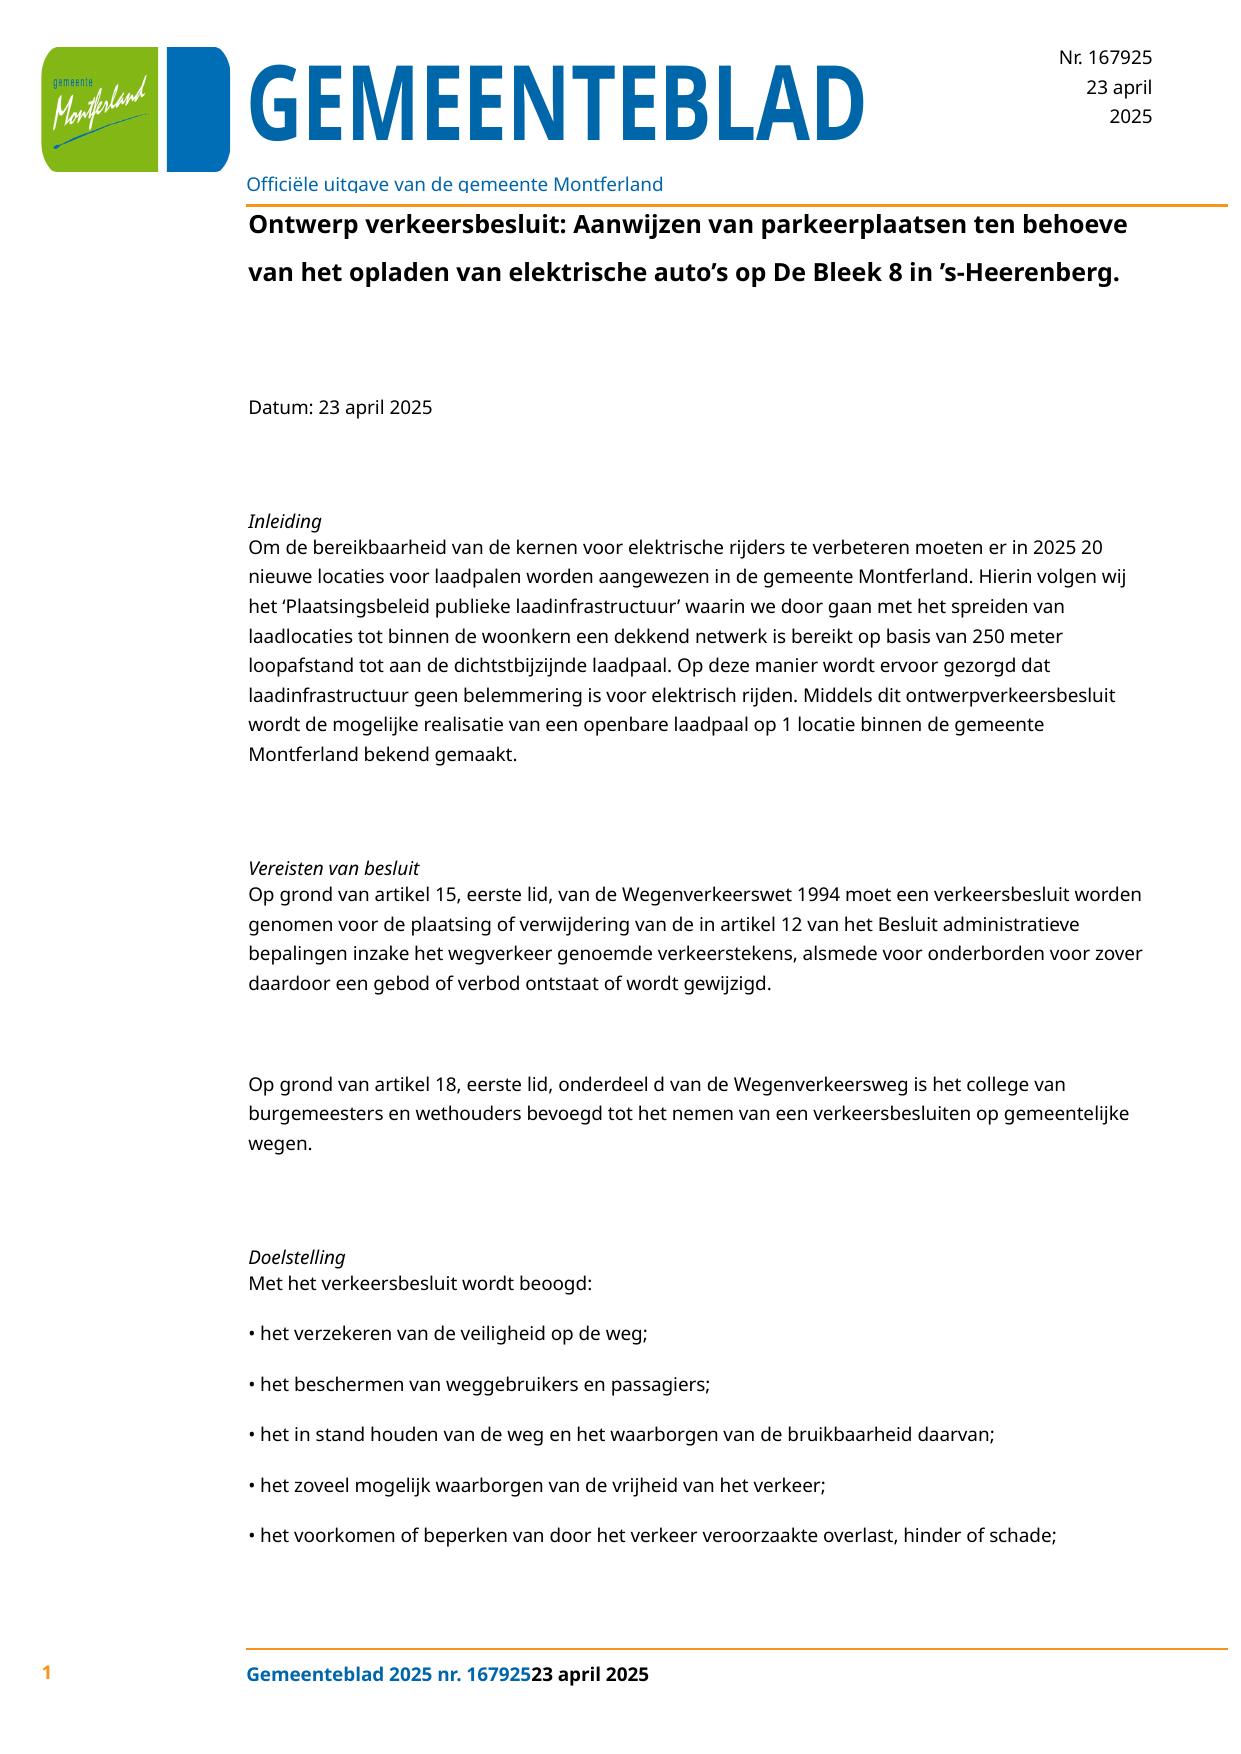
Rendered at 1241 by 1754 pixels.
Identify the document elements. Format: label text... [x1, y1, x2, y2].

text Op grond van artikel 15, eerste lid, van de Wegenverkeerswet 1994 moet een verkeersbesluit worden genomen voor de plaatsing of verwijdering van de in artikel 12 van het Besluit administratieve bepalingen inzake het wegverkeer genoemde verkeerstekens, alsmede voor onderborden voor zover daardoor een gebod of verbod ontstaat of wordt gewijzigd. [248, 881, 1152, 996]
text Datum: 23 april 2025 [248, 394, 1152, 420]
text Doelstelling [248, 1244, 1152, 1270]
text Met het verkeersbesluit wordt beoogd: [248, 1270, 1152, 1296]
text • het in stand houden van de weg en het waarborgen van de bruikbaarheid daarvan; [248, 1421, 1152, 1447]
text • het beschermen van weggebruikers en passagiers; [248, 1371, 1152, 1397]
text • het zoveel mogelijk waarborgen van de vrijheid van het verkeer; [248, 1472, 1152, 1498]
picture [41, 47, 231, 172]
text Vereisten van besluit [248, 856, 1152, 881]
text Ontwerp verkeersbesluit: Aanwijzen van parkeerplaatsen ten behoeve van het opladen van elektrische auto’s op De Bleek 8 in ’s-Heerenberg. [248, 207, 1152, 288]
text • het verzekeren van de veiligheid op de weg; [248, 1321, 1152, 1346]
text Op grond van artikel 18, eerste lid, onderdeel d van de Wegenverkeersweg is het college van burgemeesters en wethouders bevoegd tot het nemen van een verkeersbesluiten op gemeentelijke wegen. [248, 1071, 1152, 1156]
text Om de bereikbaarheid van de kernen voor elektrische rijders te verbeteren moeten er in 2025 20 nieuwe locaties voor laadpalen worden aangewezen in de gemeente Montferland. Hierin volgen wij het ‘Plaatsingsbeleid publieke laadinfrastructuur’ waarin we door gaan met het spreiden van laadlocaties tot binnen de woonkern een dekkend netwerk is bereikt op basis van 250 meter loopafstand tot aan de dichtstbijzijnde laadpaal. Op deze manier wordt ervoor gezorgd dat laadinfrastructuur geen belemmering is voor elektrisch rijden. Middels dit ontwerpverkeersbesluit wordt de mogelijke realisatie van een openbare laadpaal op 1 locatie binnen de gemeente Montferland bekend gemaakt. [248, 534, 1152, 767]
text • het voorkomen of beperken van door het verkeer veroorzaakte overlast, hinder of schade; [248, 1522, 1152, 1548]
text Inleiding [248, 508, 1152, 534]
